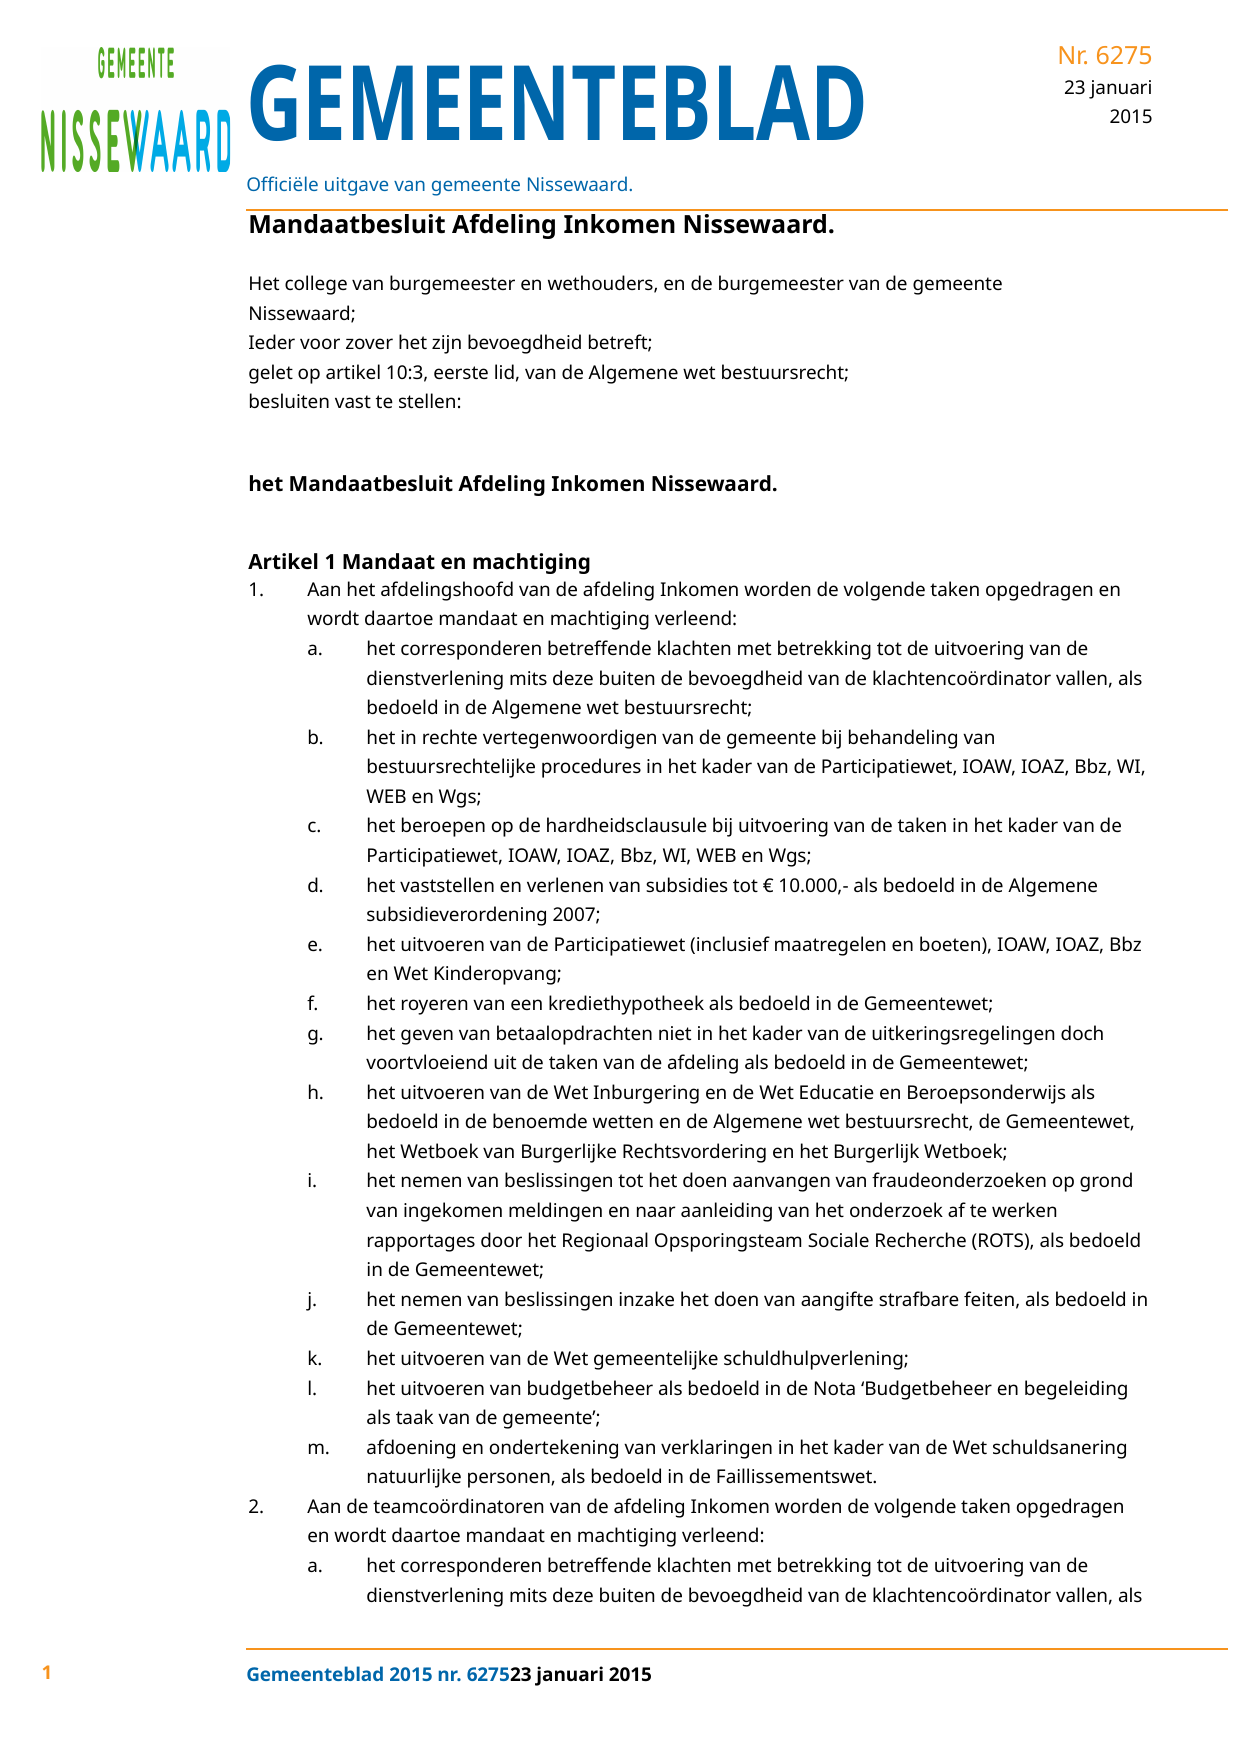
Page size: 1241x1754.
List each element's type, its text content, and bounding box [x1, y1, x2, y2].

list het vaststellen en verlenen van subsidies tot € 10.000,- als bedoeld in de Algemene subsidieverordening 2007; [307, 872, 1152, 927]
picture [200, 151, 206, 172]
list Aan de teamcoördinatoren van de afdeling Inkomen worden de volgende taken opgedragen en wordt daartoe mandaat en machtiging verleend: [248, 1493, 1152, 1548]
list het in rechte vertegenwoordigen van de gemeente bij behandeling van bestuursrechtelijke procedures in het kader van de Participatiewet, IOAW, IOAZ, Bbz, WI, WEB en Wgs; [307, 724, 1152, 809]
list het uitvoeren van de Participatiewet (inclusief maatregelen en boeten), IOAW, IOAZ, Bbz en Wet Kinderopvang; [307, 931, 1152, 986]
list het royeren van een krediethypotheek als bedoeld in de Gemeentewet; [307, 990, 1152, 1016]
picture [222, 122, 227, 160]
text Het college van burgemeester en wethouders, en de burgemeester van de gemeente [248, 270, 1152, 296]
text besluiten vast te stellen: [248, 389, 1152, 414]
picture [154, 157, 165, 172]
list het beroepen op de hardheidsclausule bij uitvoering van de taken in het kader van de Participatiewet, IOAW, IOAZ, Bbz, WI, WEB en Wgs; [307, 813, 1152, 868]
text Ieder voor zover het zijn bevoegdheid betreft; [248, 329, 1152, 355]
list het corresponderen betreffende klachten met betrekking tot de uitvoering van de dienstverlening mits deze buiten de bevoegdheid van de klachtencoördinator vallen, als [307, 1552, 1152, 1607]
text gelet op artikel 10:3, eerste lid, van de Algemene wet bestuursrecht; [248, 359, 1152, 385]
list afdoening en ondertekening van verklaringen in het kader van de Wet schuldsanering natuurlijke personen, als bedoeld in de Faillissementswet. [307, 1434, 1152, 1489]
picture [41, 47, 231, 172]
list het nemen van beslissingen tot het doen aanvangen van fraudeonderzoeken op grond van ingekomen meldingen en naar aanleiding van het onderzoek af te werken rapportages door het Regionaal Opsporingsteam Sociale Recherche (ROTS), als bedoeld in de Gemeentewet; [307, 1168, 1152, 1282]
text het Mandaatbesluit Afdeling Inkomen Nissewaard. [248, 469, 1152, 497]
text Mandaatbesluit Afdeling Inkomen Nissewaard. [248, 211, 1152, 241]
picture [176, 157, 187, 172]
list het corresponderen betreffende klachten met betrekking tot de uitvoering van de dienstverlening mits deze buiten de bevoegdheid van de klachtencoördinator vallen, als bedoeld in de Algemene wet bestuursrecht; [307, 635, 1152, 720]
text Nissewaard; [248, 300, 1152, 326]
list het uitvoeren van de Wet Inburgering en de Wet Educatie en Beroepsonderwijs als bedoeld in de benoemde wetten en de Algemene wet bestuursrecht, de Gemeentewet, het Wetboek van Burgerlijke Rechtsvordering en het Burgerlijk Wetboek; [307, 1079, 1152, 1164]
list het nemen van beslissingen inzake het doen van aangifte strafbare feiten, als bedoeld in de Gemeentewet; [307, 1286, 1152, 1341]
list het geven van betaalopdrachten niet in het kader van de uitkeringsregelingen doch voortvloeiend uit de taken van de afdeling als bedoeld in de Gemeentewet; [307, 1020, 1152, 1075]
text Artikel 1 Mandaat en machtiging [248, 547, 1152, 576]
picture [201, 122, 206, 138]
list het uitvoeren van budgetbeheer als bedoeld in de Nota ‘Budgetbeheer en begeleiding als taak van de gemeente’; [307, 1375, 1152, 1430]
list Aan het afdelingshoofd van de afdeling Inkomen worden de volgende taken opgedragen en wordt daartoe mandaat en machtiging verleend: [248, 576, 1152, 631]
list het uitvoeren van de Wet gemeentelijke schuldhulpverlening; [307, 1345, 1152, 1371]
